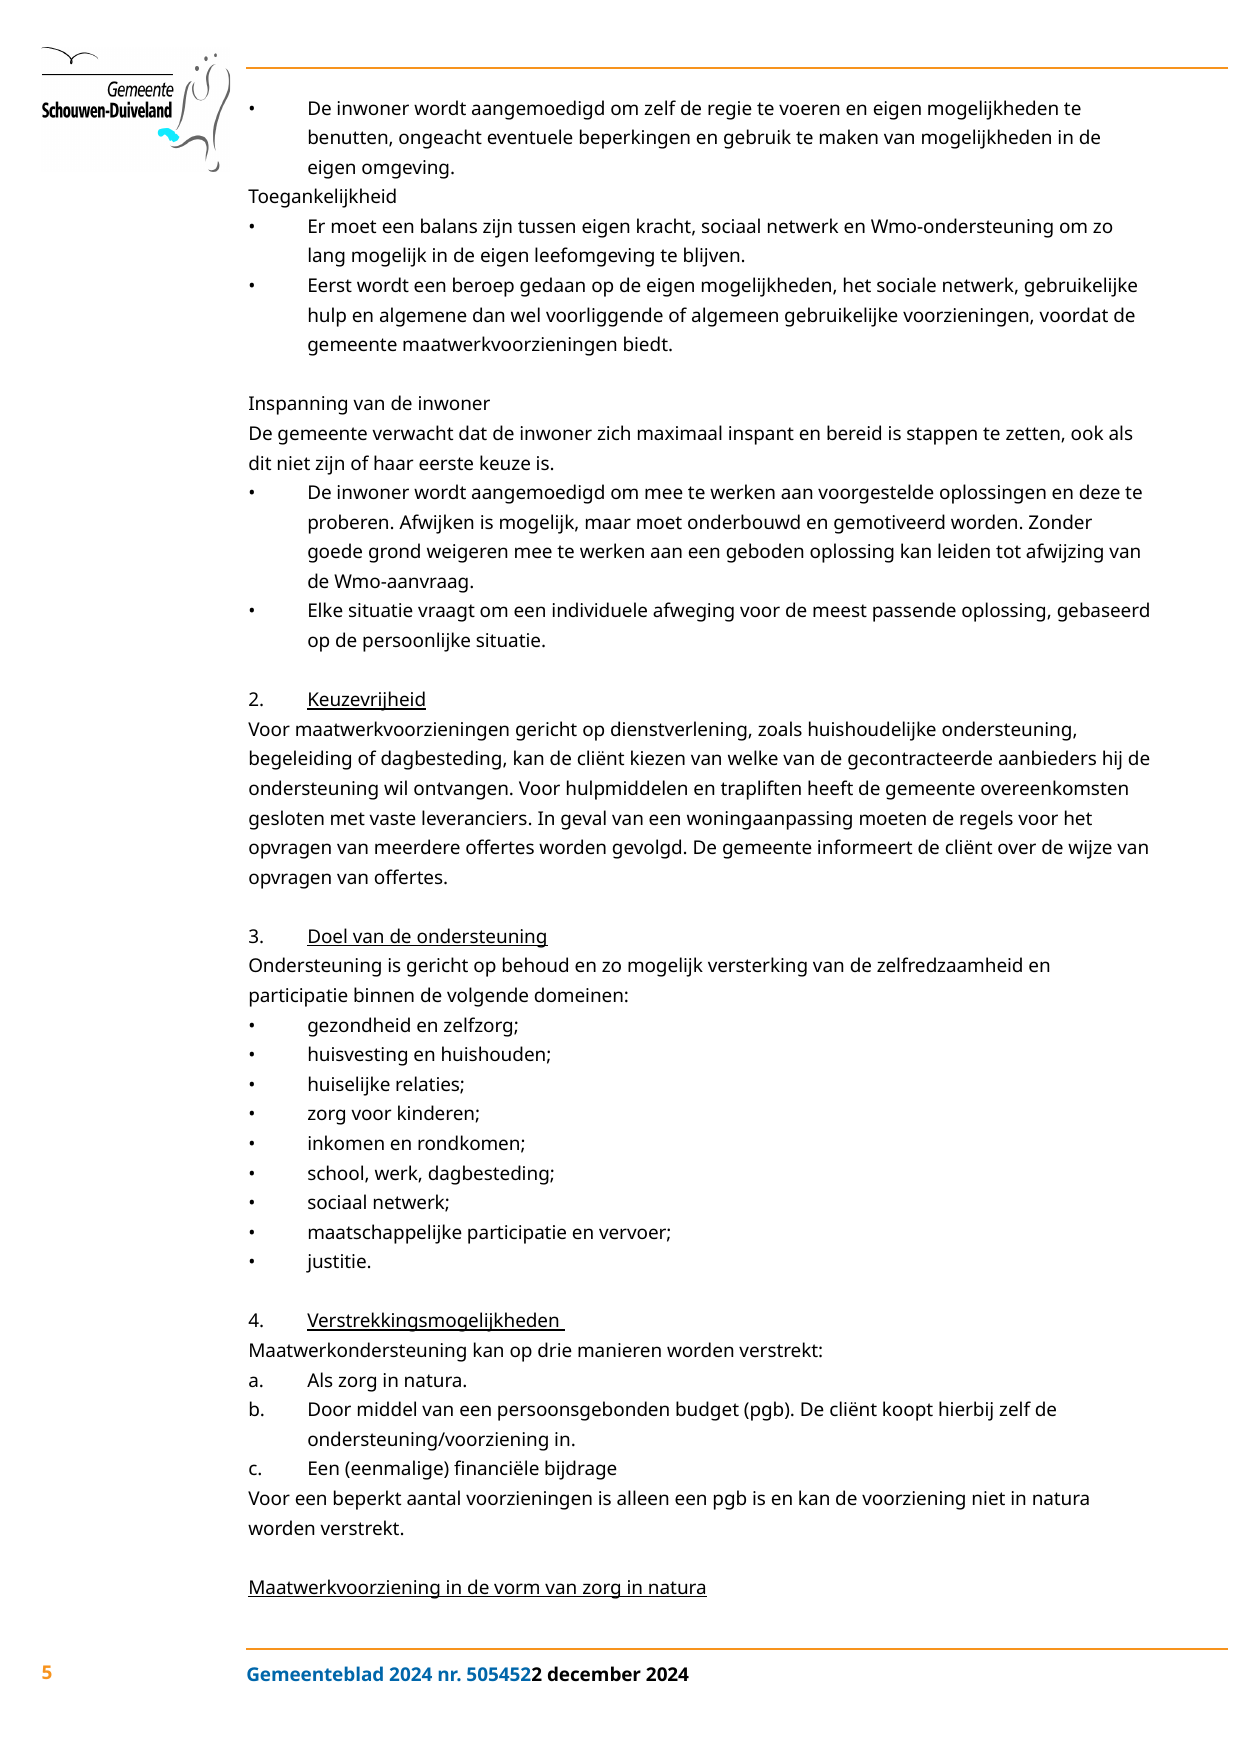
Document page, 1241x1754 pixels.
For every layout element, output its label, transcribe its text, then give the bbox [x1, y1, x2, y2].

list Er moet een balans zijn tussen eigen kracht, sociaal netwerk en Wmo-ondersteuning om zo lang mogelijk in de eigen leefomgeving te blijven. [248, 213, 1152, 268]
list Verstrekkingsmogelijkheden [248, 1308, 1152, 1333]
list Elke situatie vraagt om een individuele afweging voor de meest passende oplossing, gebaseerd [248, 598, 1152, 623]
list De inwoner wordt aangemoedigd om mee te werken aan voorgestelde oplossingen en deze te proberen. Afwijken is mogelijk, maar moet onderbouwd en gemotiveerd worden. Zonder goede grond weigeren mee te werken aan een geboden oplossing kan leiden tot afwijzing van de Wmo-aanvraag. [248, 479, 1152, 594]
list zorg voor kinderen; [248, 1101, 1152, 1126]
text Voor een beperkt aantal voorzieningen is alleen een pgb is en kan de voorziening niet in natura worden verstrekt. [248, 1485, 1152, 1541]
list huisvesting en huishouden; [248, 1041, 1152, 1067]
list sociaal netwerk; [248, 1189, 1152, 1215]
picture [41, 47, 231, 172]
list justitie. [248, 1248, 1152, 1274]
text Maatwerkvoorziening in de vorm van zorg in natura [248, 1574, 1152, 1600]
text Voor maatwerkvoorzieningen gericht op dienstverlening, zoals huishoudelijke ondersteuning, begeleiding of dagbesteding, kan de cliënt kiezen van welke van de gecontracteerde aanbieders hij de ondersteuning wil ontvangen. Voor hulpmiddelen en trapliften heeft de gemeente overeenkomsten gesloten met vaste leveranciers. In geval van een woningaanpassing moeten de regels voor het opvragen van meerdere offertes worden gevolgd. De gemeente informeert de cliënt over de wijze van opvragen van offertes. [248, 716, 1152, 890]
text De gemeente verwacht dat de inwoner zich maximaal inspant en bereid is stappen te zetten, ook als dit niet zijn of haar eerste keuze is. [248, 420, 1152, 476]
list De inwoner wordt aangemoedigd om zelf de regie te voeren en eigen mogelijkheden te benutten, ongeacht eventuele beperkingen en gebruik te maken van mogelijkheden in de eigen omgeving. [248, 95, 1152, 180]
list Een (eenmalige) financiële bijdrage [248, 1456, 1152, 1481]
text Toegankelijkheid [248, 183, 1152, 209]
list Door middel van een persoonsgebonden budget (pgb). De cliënt koopt hierbij zelf de ondersteuning/voorziening in. [248, 1396, 1152, 1452]
list Keuzevrijheid [248, 686, 1152, 712]
list Eerst wordt een beroep gedaan op de eigen mogelijkheden, het sociale netwerk, gebruikelijke hulp en algemene dan wel voorliggende of algemeen gebruikelijke voorzieningen, voordat de gemeente maatwerkvoorzieningen biedt. [248, 272, 1152, 357]
list gezondheid en zelfzorg; [248, 1012, 1152, 1038]
text Inspanning van de inwoner [248, 391, 1152, 416]
text Ondersteuning is gericht op behoud en zo mogelijk versterking van de zelfredzaamheid en participatie binnen de volgende domeinen: [248, 953, 1152, 1008]
list inkomen en rondkomen; [248, 1130, 1152, 1156]
list school, werk, dagbesteding; [248, 1160, 1152, 1186]
list op de persoonlijke situatie. [248, 627, 1152, 653]
list Als zorg in natura. [248, 1367, 1152, 1393]
list maatschappelijke participatie en vervoer; [248, 1219, 1152, 1245]
list huiselijke relaties; [248, 1071, 1152, 1097]
list Doel van de ondersteuning [248, 923, 1152, 949]
text Maatwerkondersteuning kan op drie manieren worden verstrekt: [248, 1337, 1152, 1363]
